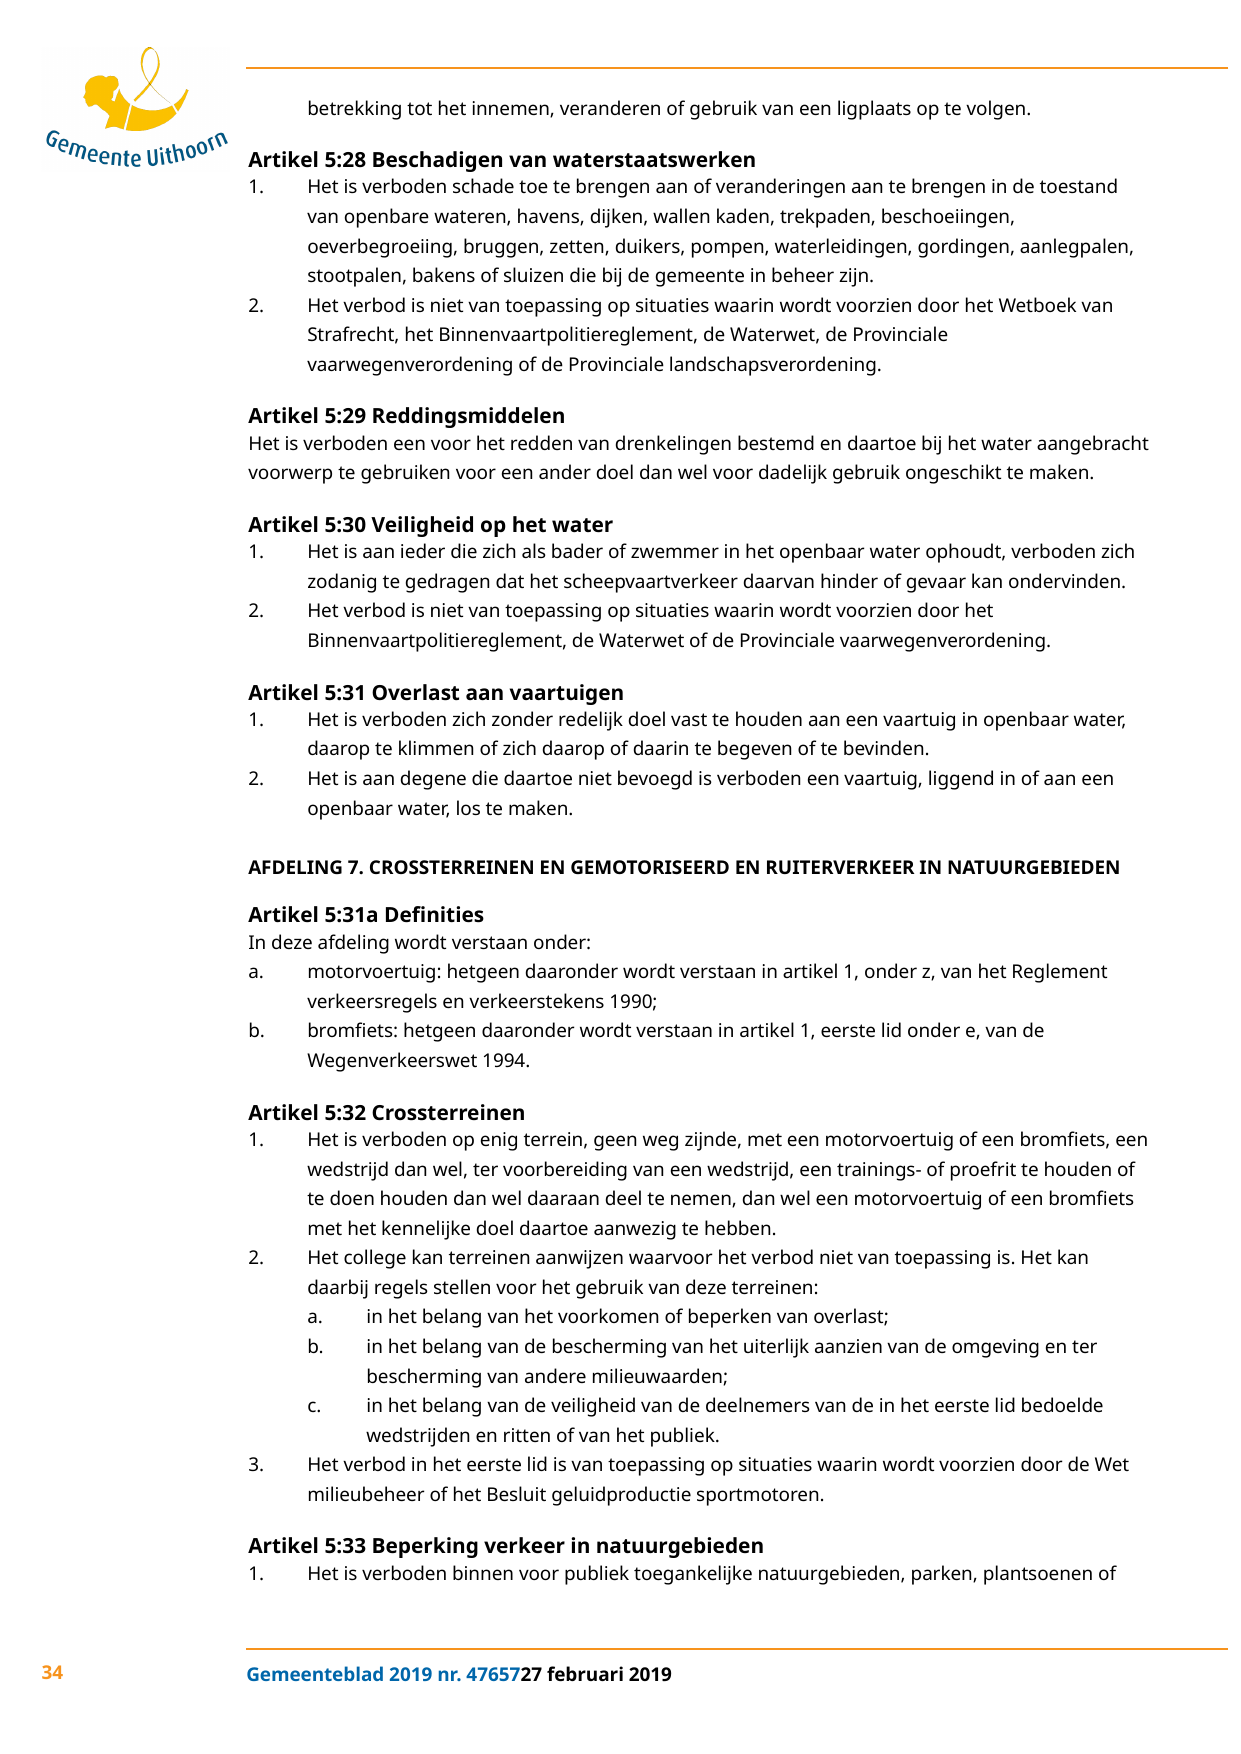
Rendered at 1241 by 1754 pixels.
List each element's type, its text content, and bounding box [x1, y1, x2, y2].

list in het belang van de veiligheid van de deelnemers van de in het eerste lid bedoelde wedstrijden en ritten of van het publiek. [307, 1392, 1152, 1448]
picture [41, 47, 231, 172]
list Het is aan ieder die zich als bader of zwemmer in het openbaar water ophoudt, verboden zich zodanig te gedragen dat het scheepvaartverkeer daarvan hinder of gevaar kan ondervinden. [248, 538, 1152, 594]
text Artikel 5:28 Beschadigen van waterstaatswerken [248, 145, 1152, 174]
list motorvoertuig: hetgeen daaronder wordt verstaan in artikel 1, onder z, van het Reglement verkeersregels en verkeerstekens 1990; [248, 958, 1152, 1014]
text In deze afdeling wordt verstaan onder: [248, 929, 1152, 955]
list bromfiets: hetgeen daaronder wordt verstaan in artikel 1, eerste lid onder e, van de Wegenverkeerswet 1994. [248, 1018, 1152, 1073]
text Het is verboden een voor het redden van drenkelingen bestemd en daartoe bij het water aangebracht voorwerp te gebruiken voor een ander doel dan wel voor dadelijk gebruik ongeschikt te maken. [248, 430, 1152, 485]
list Het is verboden op enig terrein, geen weg zijnde, met een motorvoertuig of een bromfiets, een wedstrijd dan wel, ter voorbereiding van een wedstrijd, een trainings- of proefrit te houden of te doen houden dan wel daaraan deel te nemen, dan wel een motorvoertuig of een bromfiets met het kennelijke doel daartoe aanwezig te hebben. [248, 1126, 1152, 1241]
list Het college kan terreinen aanwijzen waarvoor het verbod niet van toepassing is. Het kan daarbij regels stellen voor het gebruik van deze terreinen: [248, 1244, 1152, 1300]
list Het is verboden binnen voor publiek toegankelijke natuurgebieden, parken, plantsoenen of [248, 1560, 1152, 1586]
list Het is verboden schade toe te brengen aan of veranderingen aan te brengen in de toestand van openbare wateren, havens, dijken, wallen kaden, trekpaden, beschoeiingen, oeverbegroeiing, bruggen, zetten, duikers, pompen, waterleidingen, gordingen, aanlegpalen, stootpalen, bakens of sluizen die bij de gemeente in beheer zijn. [248, 174, 1152, 288]
list Het is verboden zich zonder redelijk doel vast te houden aan een vaartuig in openbaar water, daarop te klimmen of zich daarop of daarin te begeven of te bevinden. [248, 706, 1152, 761]
text Artikel 5:31 Overlast aan vaartuigen [248, 678, 1152, 706]
text Artikel 5:32 Crossterreinen [248, 1098, 1152, 1126]
list betrekking tot het innemen, veranderen of gebruik van een ligplaats op te volgen. [248, 95, 1152, 121]
list Het verbod is niet van toepassing op situaties waarin wordt voorzien door het Wetboek van Strafrecht, het Binnenvaartpolitiereglement, de Waterwet, de Provinciale vaarwegenverordening of de Provinciale landschapsverordening. [248, 292, 1152, 377]
text Artikel 5:33 Beperking verkeer in natuurgebieden [248, 1532, 1152, 1560]
text Artikel 5:29 Reddingsmiddelen [248, 402, 1152, 430]
text Artikel 5:30 Veiligheid op het water [248, 510, 1152, 538]
text AFDELING 7. CROSSTERREINEN EN GEMOTORISEERD EN RUITERVERKEER IN NATUURGEBIEDEN [248, 854, 1152, 880]
text Artikel 5:31a Definities [248, 901, 1152, 929]
list Het verbod in het eerste lid is van toepassing op situaties waarin wordt voorzien door de Wet milieubeheer of het Besluit geluidproductie sportmotoren. [248, 1452, 1152, 1507]
list in het belang van de bescherming van het uiterlijk aanzien van de omgeving en ter bescherming van andere milieuwaarden; [307, 1333, 1152, 1388]
list Het is aan degene die daartoe niet bevoegd is verboden een vaartuig, liggend in of aan een openbaar water, los te maken. [248, 765, 1152, 821]
list in het belang van het voorkomen of beperken van overlast; [307, 1304, 1152, 1329]
list Het verbod is niet van toepassing op situaties waarin wordt voorzien door het Binnenvaartpolitiereglement, de Waterwet of de Provinciale vaarwegenverordening. [248, 598, 1152, 653]
